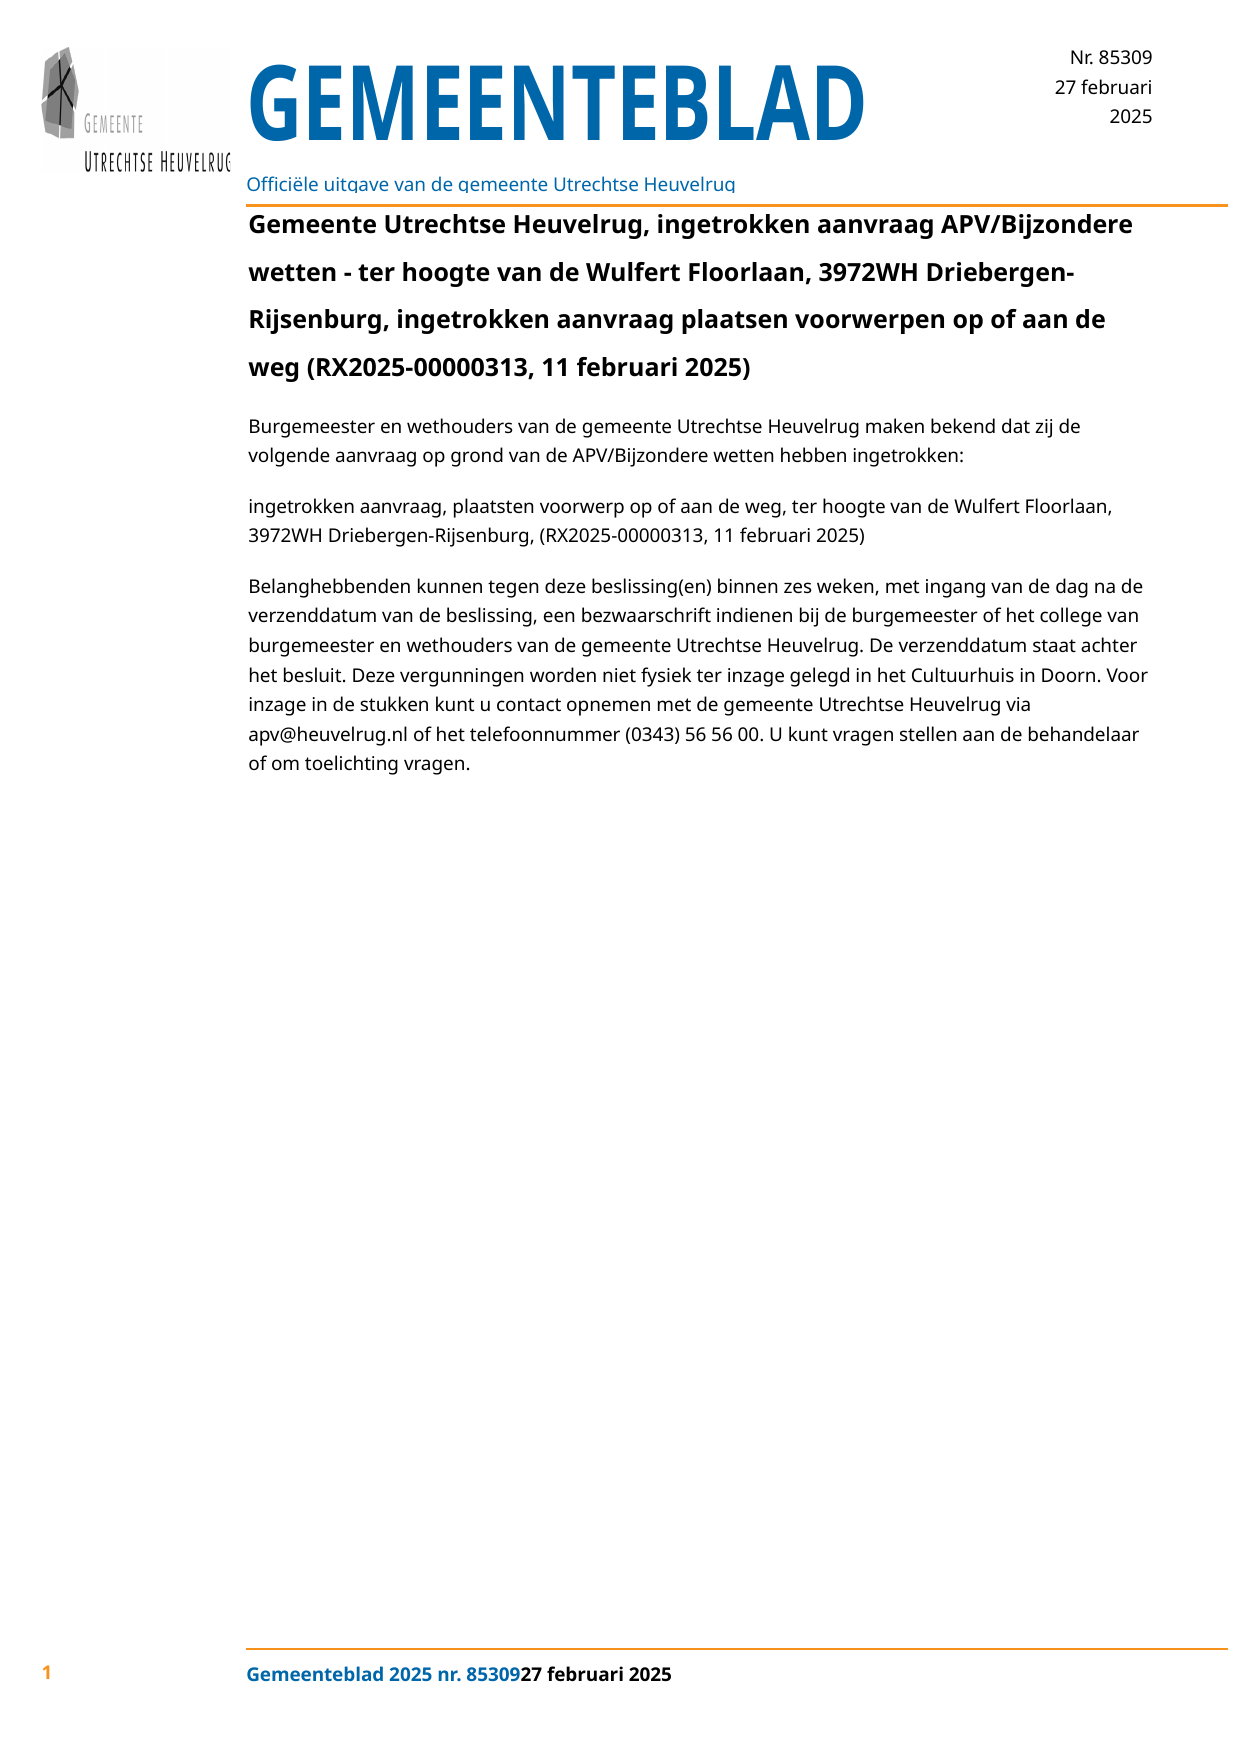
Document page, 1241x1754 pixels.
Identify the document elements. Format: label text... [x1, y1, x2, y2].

picture [41, 47, 231, 172]
text Gemeente Utrechtse Heuvelrug, ingetrokken aanvraag APV/Bijzondere wetten - ter hoogte van de Wulfert Floorlaan, 3972WH Driebergen-Rijsenburg, ingetrokken aanvraag plaatsen voorwerpen op of aan de weg (RX2025-00000313, 11 februari 2025) [248, 207, 1152, 384]
text ingetrokken aanvraag, plaatsten voorwerp op of aan de weg, ter hoogte van de Wulfert Floorlaan, 3972WH Driebergen-Rijsenburg, (RX2025-00000313, 11 februari 2025) [248, 493, 1152, 548]
text Burgemeester en wethouders van de gemeente Utrechtse Heuvelrug maken bekend dat zij de volgende aanvraag op grond van de APV/Bijzondere wetten hebben ingetrokken: [248, 413, 1152, 468]
text Belanghebbenden kunnen tegen deze beslissing(en) binnen zes weken, met ingang van de dag na de verzenddatum van de beslissing, een bezwaarschrift indienen bij de burgemeester of het college van burgemeester en wethouders van de gemeente Utrechtse Heuvelrug. De verzenddatum staat achter het besluit. Deze vergunningen worden niet fysiek ter inzage gelegd in het Cultuurhuis in Doorn. Voor inzage in de stukken kunt u contact opnemen met de gemeente Utrechtse Heuvelrug via apv@heuvelrug.nl of het telefoonnummer (0343) 56 56 00. U kunt vragen stellen aan de behandelaar of om toelichting vragen. [248, 573, 1152, 776]
